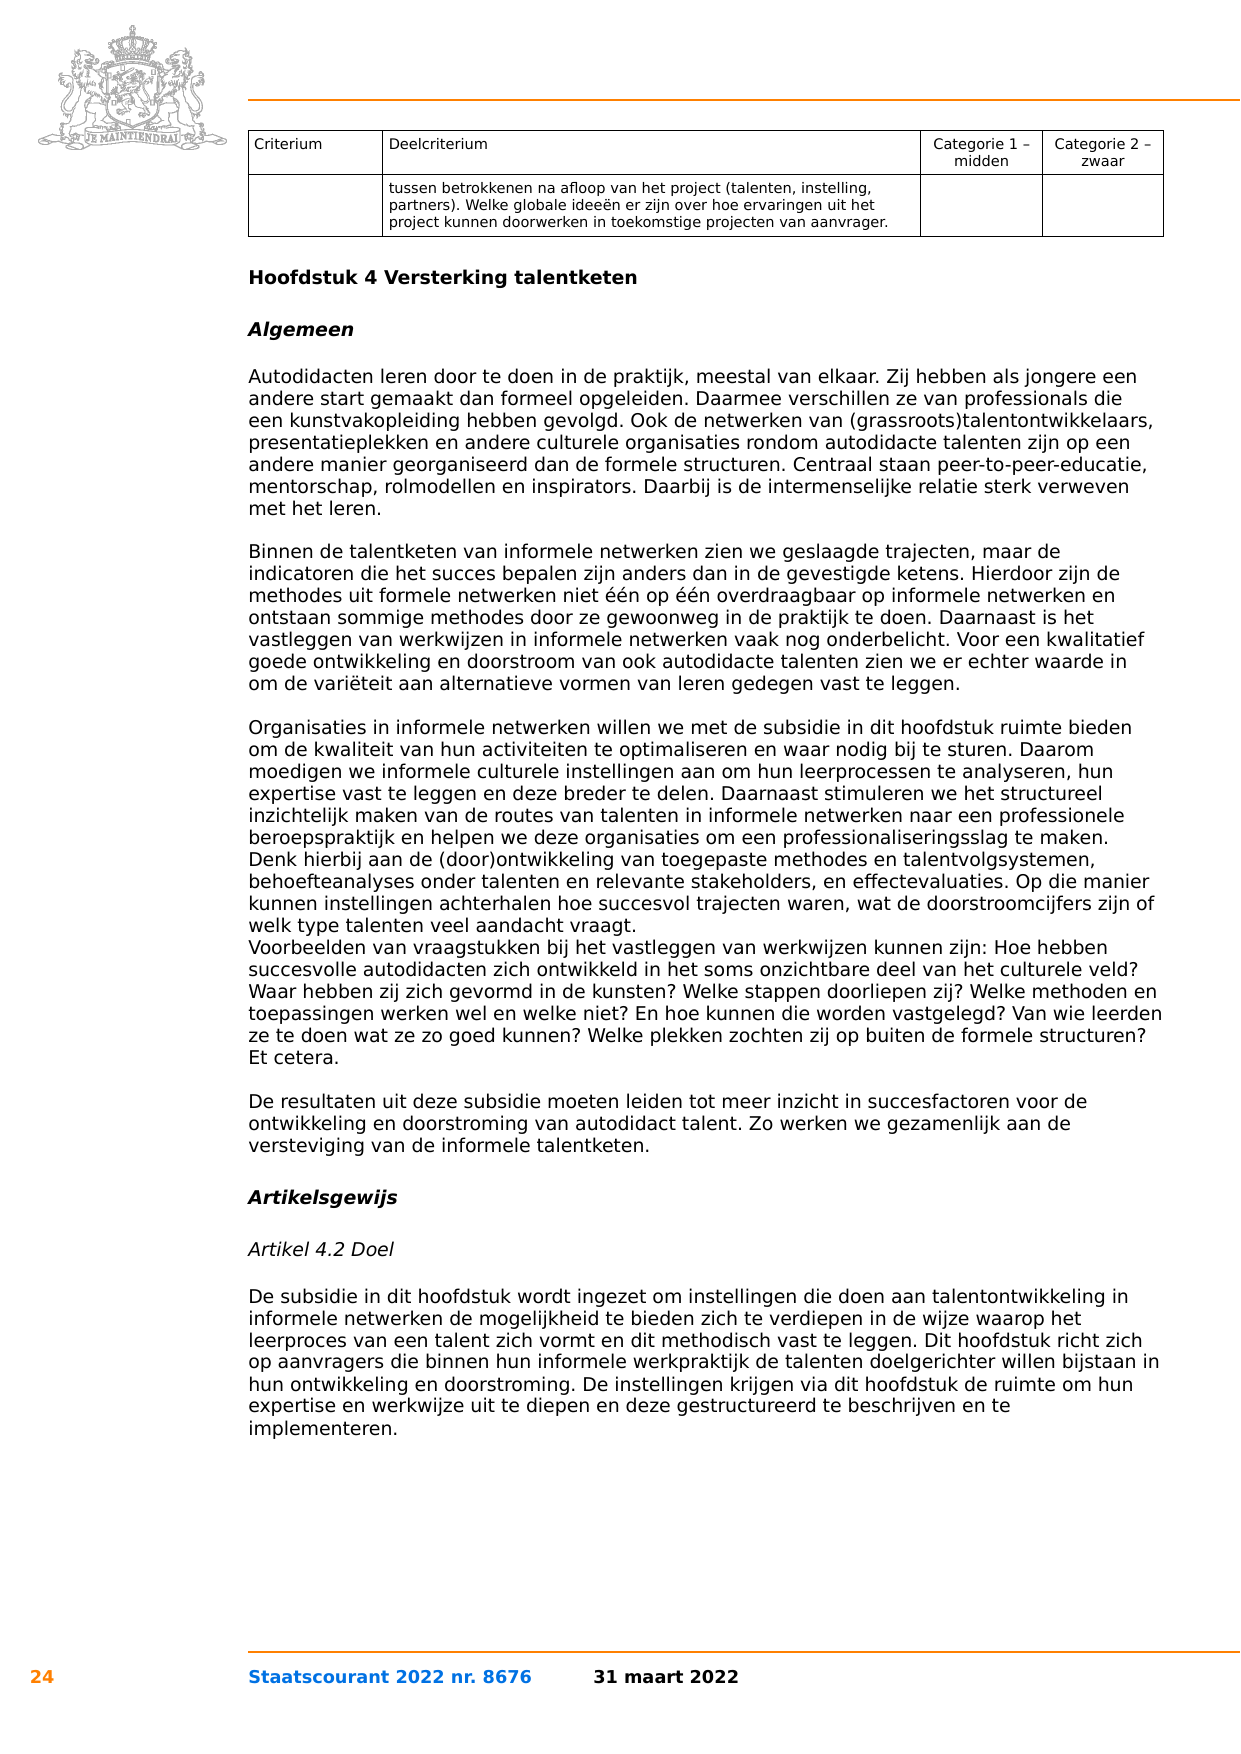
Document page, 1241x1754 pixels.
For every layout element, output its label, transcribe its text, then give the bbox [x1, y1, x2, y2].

subtitle Hoofdstuk 4 Versterking talentketen [248, 267, 1163, 289]
table_cell [1043, 175, 1163, 236]
text Autodidacten leren door te doen in de praktijk, meestal van elkaar. Zij hebben als jongere een andere start gemaakt dan formeel opgeleiden. Daarmee verschillen ze van professionals die een kunstvakopleiding hebben gevolgd. Ook de netwerken van (grassroots)talentontwikkelaars, presentatieplekken en andere culturele organisaties rondom autodidacte talenten zijn op een andere manier georganiseerd dan de formele structuren. Centraal staan peer-to-peer-educatie, mentorschap, rolmodellen en inspirators. Daarbij is de intermenselijke relatie sterk verweven met het leren. [248, 366, 1163, 519]
subtitle Algemeen [248, 319, 1163, 341]
table_header Deelcriterium [383, 131, 920, 174]
table_header Categorie 1 – midden [921, 131, 1042, 174]
table_header Categorie 2 – zwaar [1043, 131, 1163, 174]
subtitle Artikelsgewijs [248, 1187, 1163, 1208]
subtitle Artikel 4.2 Doel [248, 1238, 1163, 1261]
table_cell [249, 175, 382, 236]
text Organisaties in informele netwerken willen we met de subsidie in dit hoofdstuk ruimte bieden om de kwaliteit van hun activiteiten te optimaliseren en waar nodig bij te sturen. Daarom moedigen we informele culturele instellingen aan om hun leerprocessen te analyseren, hun expertise vast te leggen en deze breder te delen. Daarnaast stimuleren we het structureel inzichtelijk maken van de routes van talenten in informele netwerken naar een professionele beroepspraktijk en helpen we deze organisaties om een professionaliseringsslag te maken. [248, 717, 1163, 849]
text Voorbeelden van vraagstukken bij het vastleggen van werkwijzen kunnen zijn: Hoe hebben succesvolle autodidacten zich ontwikkeld in het soms onzichtbare deel van het culturele veld? Waar hebben zij zich gevormd in de kunsten? Welke stappen doorliepen zij? Welke methoden en toepassingen werken wel en welke niet? En hoe kunnen die worden vastgelegd? Van wie leerden ze te doen wat ze zo goed kunnen? Welke plekken zochten zij op buiten de formele structuren? Et cetera. [248, 937, 1163, 1069]
picture [38, 25, 227, 150]
text De subsidie in dit hoofdstuk wordt ingezet om instellingen die doen aan talentontwikkeling in informele netwerken de mogelijkheid te bieden zich te verdiepen in de wijze waarop het leerproces van een talent zich vormt en dit methodisch vast te leggen. Dit hoofdstuk richt zich op aanvragers die binnen hun informele werkpraktijk de talenten doelgerichter willen bijstaan in hun ontwikkeling en doorstroming. De instellingen krijgen via dit hoofdstuk de ruimte om hun expertise en werkwijze uit te diepen en deze gestructureerd te beschrijven en te implementeren. [248, 1286, 1163, 1439]
table_cell [921, 175, 1042, 236]
text De resultaten uit deze subsidie moeten leiden tot meer inzicht in succesfactoren voor de ontwikkeling en doorstroming van autodidact talent. Zo werken we gezamenlijk aan de versteviging van de informele talentketen. [248, 1091, 1163, 1157]
table_cell tussen betrokkenen na afloop van het project (talenten, instelling, partners). Welke globale ideeën er zijn over hoe ervaringen uit het project kunnen doorwerken in toekomstige projecten van aanvrager. [383, 175, 920, 236]
text Denk hierbij aan de (door)ontwikkeling van toegepaste methodes en talentvolgsystemen, behoefteanalyses onder talenten en relevante stakeholders, en effectevaluaties. Op die manier kunnen instellingen achterhalen hoe succesvol trajecten waren, wat de doorstroomcijfers zijn of welk type talenten veel aandacht vraagt. [248, 849, 1163, 937]
table_header Criterium [249, 131, 382, 174]
text Binnen de talentketen van informele netwerken zien we geslaagde trajecten, maar de indicatoren die het succes bepalen zijn anders dan in de gevestigde ketens. Hierdoor zijn de methodes uit formele netwerken niet één op één overdraagbaar op informele netwerken en ontstaan sommige methodes door ze gewoonweg in de praktijk te doen. Daarnaast is het vastleggen van werkwijzen in informele netwerken vaak nog onderbelicht. Voor een kwalitatief goede ontwikkeling en doorstroom van ook autodidacte talenten zien we er echter waarde in om de variëteit aan alternatieve vormen van leren gedegen vast te leggen. [248, 541, 1163, 695]
